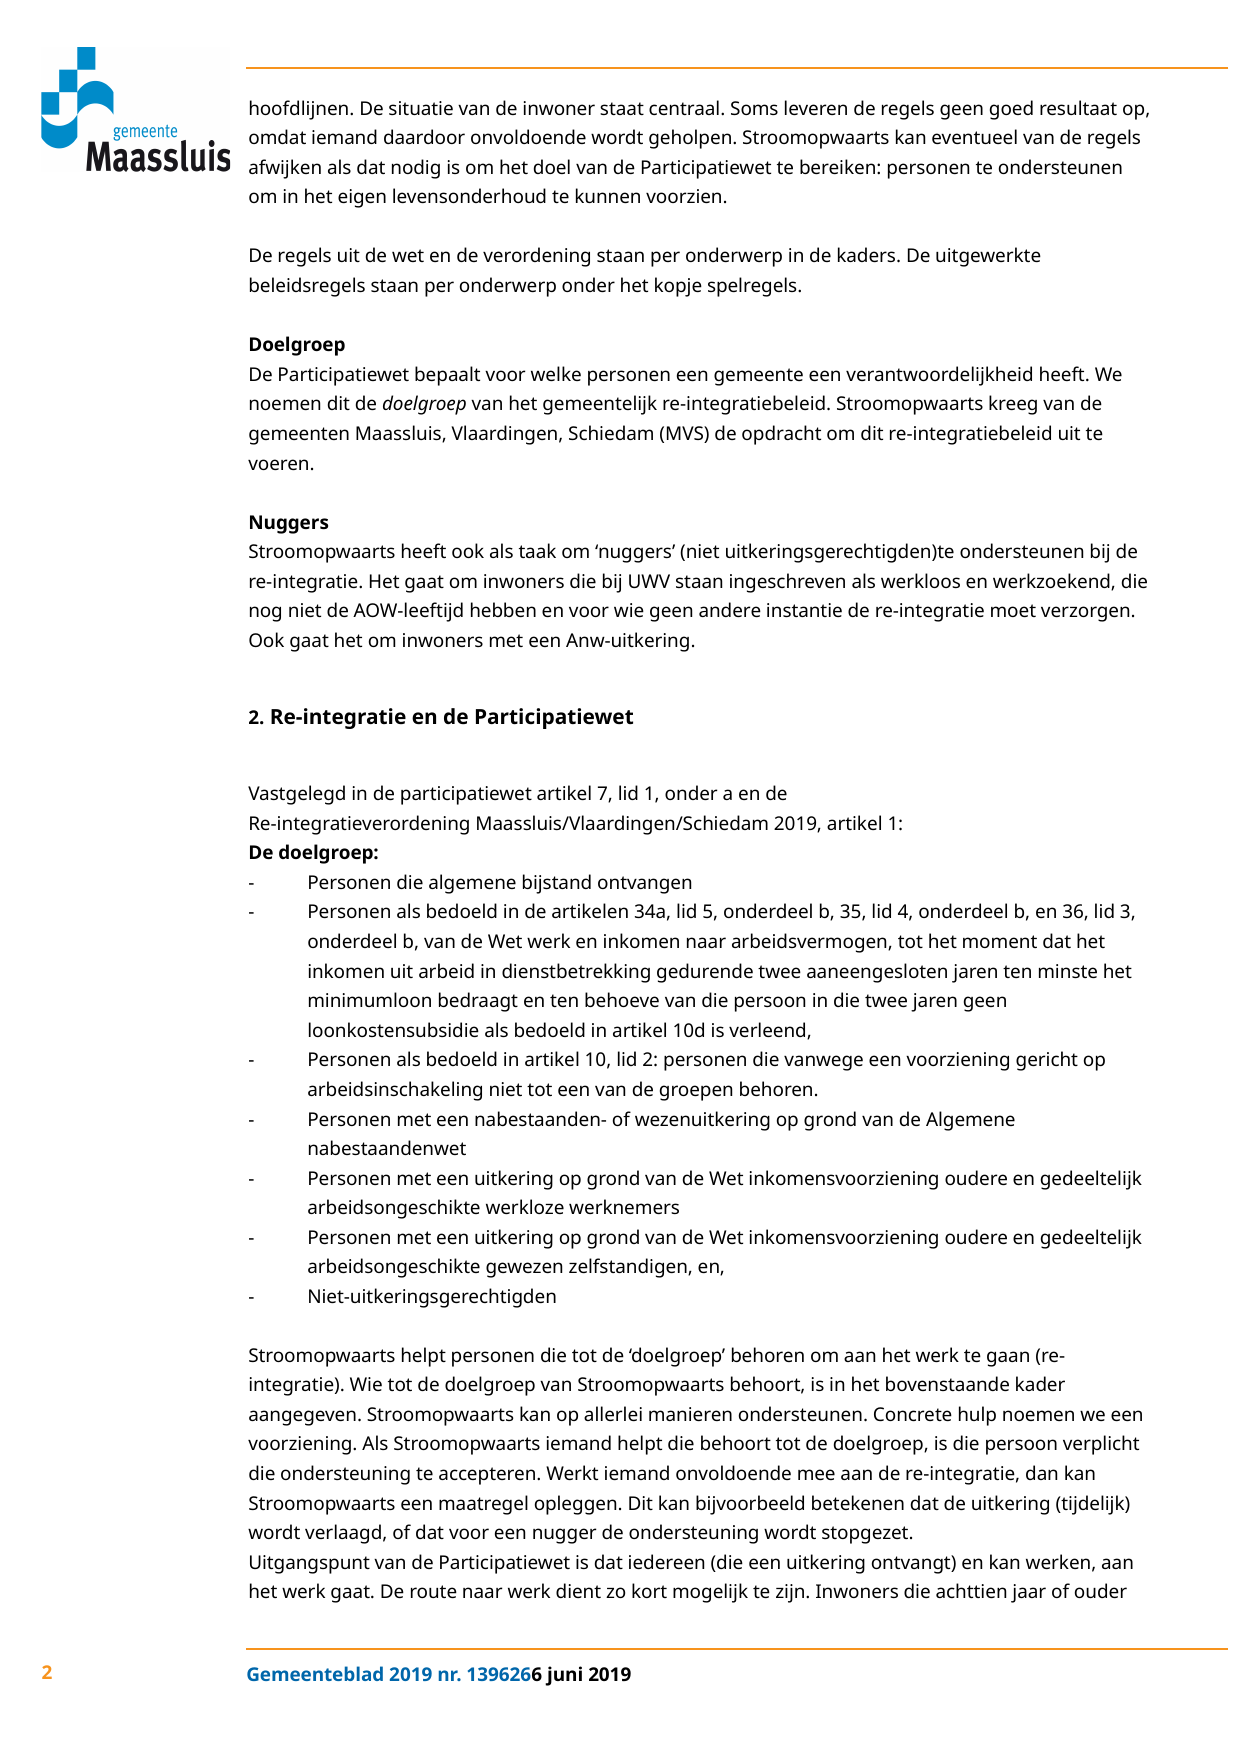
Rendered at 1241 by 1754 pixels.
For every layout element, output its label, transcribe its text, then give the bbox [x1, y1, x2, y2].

text Uitgangspunt van de Participatiewet is dat iedereen (die een uitkering ontvangt) en kan werken, aan het werk gaat. De route naar werk dient zo kort mogelijk te zijn. Inwoners die achttien jaar of ouder [248, 1549, 1152, 1604]
picture [41, 47, 77, 92]
table_header Vastgelegd in de participatiewet artikel 7, lid 1, onder a en de Re-integratieverordening Maassluis/Vlaardingen/Schiedam 2019, artikel 1: De doelgroep: Personen die algemene bijstand ontvangen Personen als bedoeld in de artikelen 34a, lid 5, onderdeel b, 35, lid 4, onderdeel b, en 36, lid 3, onderdeel b, van de Wet werk en inkomen naar arbeidsvermogen, tot het moment dat het inkomen uit arbeid in dienstbetrekking gedurende twee aaneengesloten jaren ten minste het minimumloon bedraagt en ten behoeve van die persoon in die twee jaren geen loonkostensubsidie als bedoeld in artikel 10d is verleend, Personen als bedoeld in artikel 10, lid 2: personen die vanwege een voorziening gericht op arbeidsinschakeling niet tot een van de groepen behoren. Personen met een nabestaanden- of wezenuitkering op grond van de Algemene nabestaandenwet Personen met een uitkering op grond van de Wet inkomensvoorziening oudere en gedeeltelijk arbeidsongeschikte werkloze werknemers Personen met een uitkering op grond van de Wet inkomensvoorziening oudere en gedeeltelijk arbeidsongeschikte gewezen zelfstandigen, en, Niet-uitkeringsgerechtigden [248, 780, 1152, 1309]
picture [41, 47, 231, 172]
text Nuggers [248, 509, 1152, 535]
text 2. Re-integratie en de Participatiewet [248, 702, 1152, 731]
text De Participatiewet bepaalt voor welke personen een gemeente een verantwoordelijkheid heeft. We noemen dit de doelgroep van het gemeentelijk re-integratiebeleid. Stroomopwaarts kreeg van de gemeenten Maassluis, Vlaardingen, Schiedam (MVS) de opdracht om dit re-integratiebeleid uit te voeren. [248, 361, 1152, 476]
text Stroomopwaarts helpt personen die tot de ‘doelgroep’ behoren om aan het werk te gaan (re-integratie). Wie tot de doelgroep van Stroomopwaarts behoort, is in het bovenstaande kader aangegeven. Stroomopwaarts kan op allerlei manieren ondersteunen. Concrete hulp noemen we een voorziening. Als Stroomopwaarts iemand helpt die behoort tot de doelgroep, is die persoon verplicht die ondersteuning te accepteren. Werkt iemand onvoldoende mee aan de re-integratie, dan kan Stroomopwaarts een maatregel opleggen. Dit kan bijvoorbeeld betekenen dat de uitkering (tijdelijk) wordt verlaagd, of dat voor een nugger de ondersteuning wordt stopgezet. [248, 1342, 1152, 1545]
text De regels uit de wet en de verordening staan per onderwerp in de kaders. De uitgewerkte beleidsregels staan per onderwerp onder het kopje spelregels. [248, 243, 1152, 298]
text hoofdlijnen. De situatie van de inwoner staat centraal. Soms leveren de regels geen goed resultaat op, omdat iemand daardoor onvoldoende wordt geholpen. Stroomopwaarts kan eventueel van de regels afwijken als dat nodig is om het doel van de Participatiewet te bereiken: personen te ondersteunen om in het eigen levensonderhoud te kunnen voorzien. [248, 95, 1152, 209]
text Stroomopwaarts heeft ook als taak om ‘nuggers’ (niet uitkeringsgerechtigden)te ondersteunen bij de re-integratie. Het gaat om inwoners die bij UWV staan ingeschreven als werkloos en werkzoekend, die nog niet de AOW-leeftijd hebben en voor wie geen andere instantie de re-integratie moet verzorgen. Ook gaat het om inwoners met een Anw-uitkering. [248, 538, 1152, 653]
text Doelgroep [248, 331, 1152, 357]
